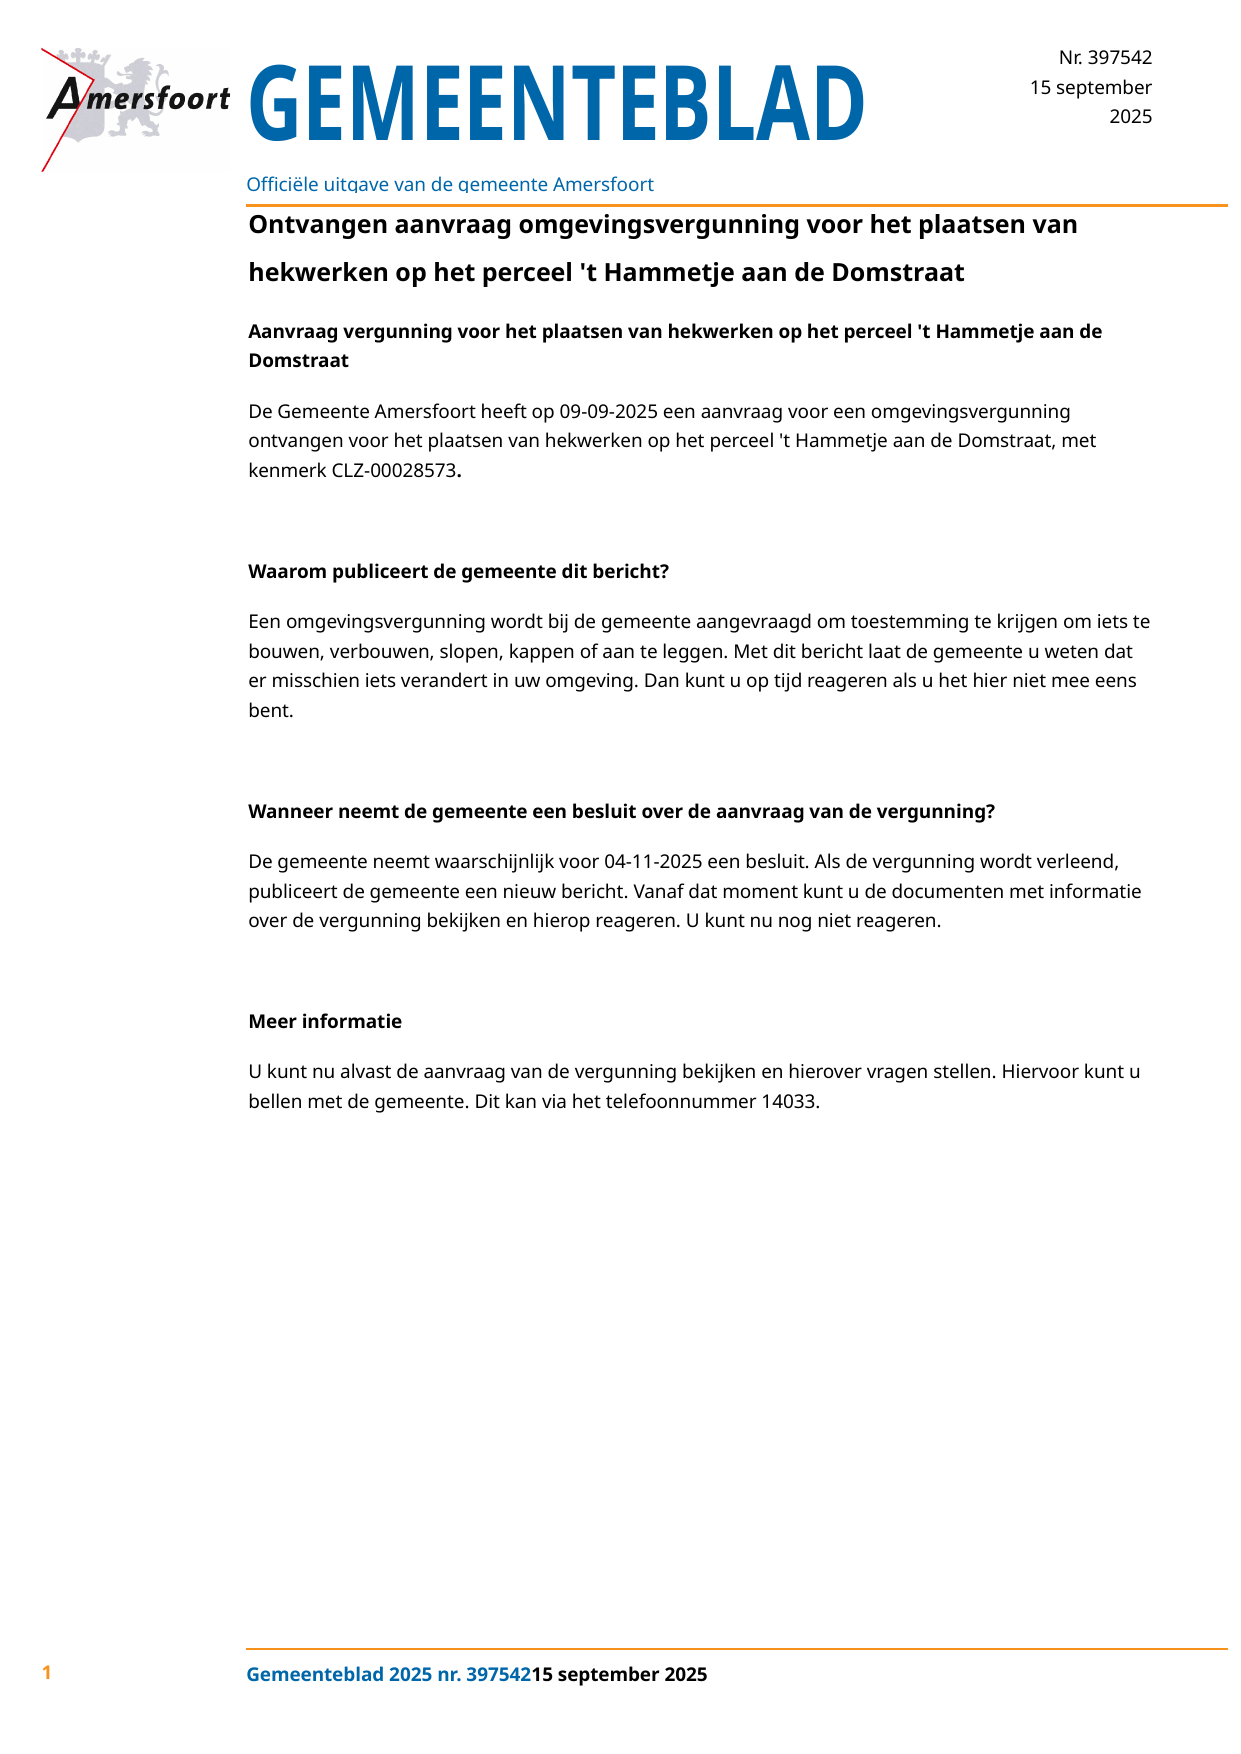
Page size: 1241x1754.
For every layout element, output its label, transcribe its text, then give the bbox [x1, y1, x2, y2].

text Ontvangen aanvraag omgevingsvergunning voor het plaatsen van hekwerken op het perceel 't Hammetje aan de Domstraat [248, 207, 1152, 288]
text Meer informatie [248, 1008, 1152, 1034]
text Aanvraag vergunning voor het plaatsen van hekwerken op het perceel 't Hammetje aan de Domstraat [248, 318, 1152, 373]
text Een omgevingsvergunning wordt bij de gemeente aangevraagd om toestemming te krijgen om iets te bouwen, verbouwen, slopen, kappen of aan te leggen. Met dit bericht laat de gemeente u weten dat er misschien iets verandert in uw omgeving. Dan kunt u op tijd reageren als u het hier niet mee eens bent. [248, 608, 1152, 723]
text Waarom publiceert de gemeente dit bericht? [248, 558, 1152, 584]
picture [41, 47, 231, 172]
text De gemeente neemt waarschijnlijk voor 04-11-2025 een besluit. Als de vergunning wordt verleend, publiceert de gemeente een nieuw bericht. Vanaf dat moment kunt u de documenten met informatie over de vergunning bekijken en hierop reageren. U kunt nu nog niet reageren. [248, 848, 1152, 933]
text De Gemeente Amersfoort heeft op 09-09-2025 een aanvraag voor een omgevingsvergunning ontvangen voor het plaatsen van hekwerken op het perceel 't Hammetje aan de Domstraat, met kenmerk CLZ-00028573. [248, 398, 1152, 483]
text Wanneer neemt de gemeente een besluit over de aanvraag van de vergunning? [248, 798, 1152, 824]
text U kunt nu alvast de aanvraag van de vergunning bekijken en hierover vragen stellen. Hiervoor kunt u bellen met de gemeente. Dit kan via het telefoonnummer 14033. [248, 1059, 1152, 1114]
